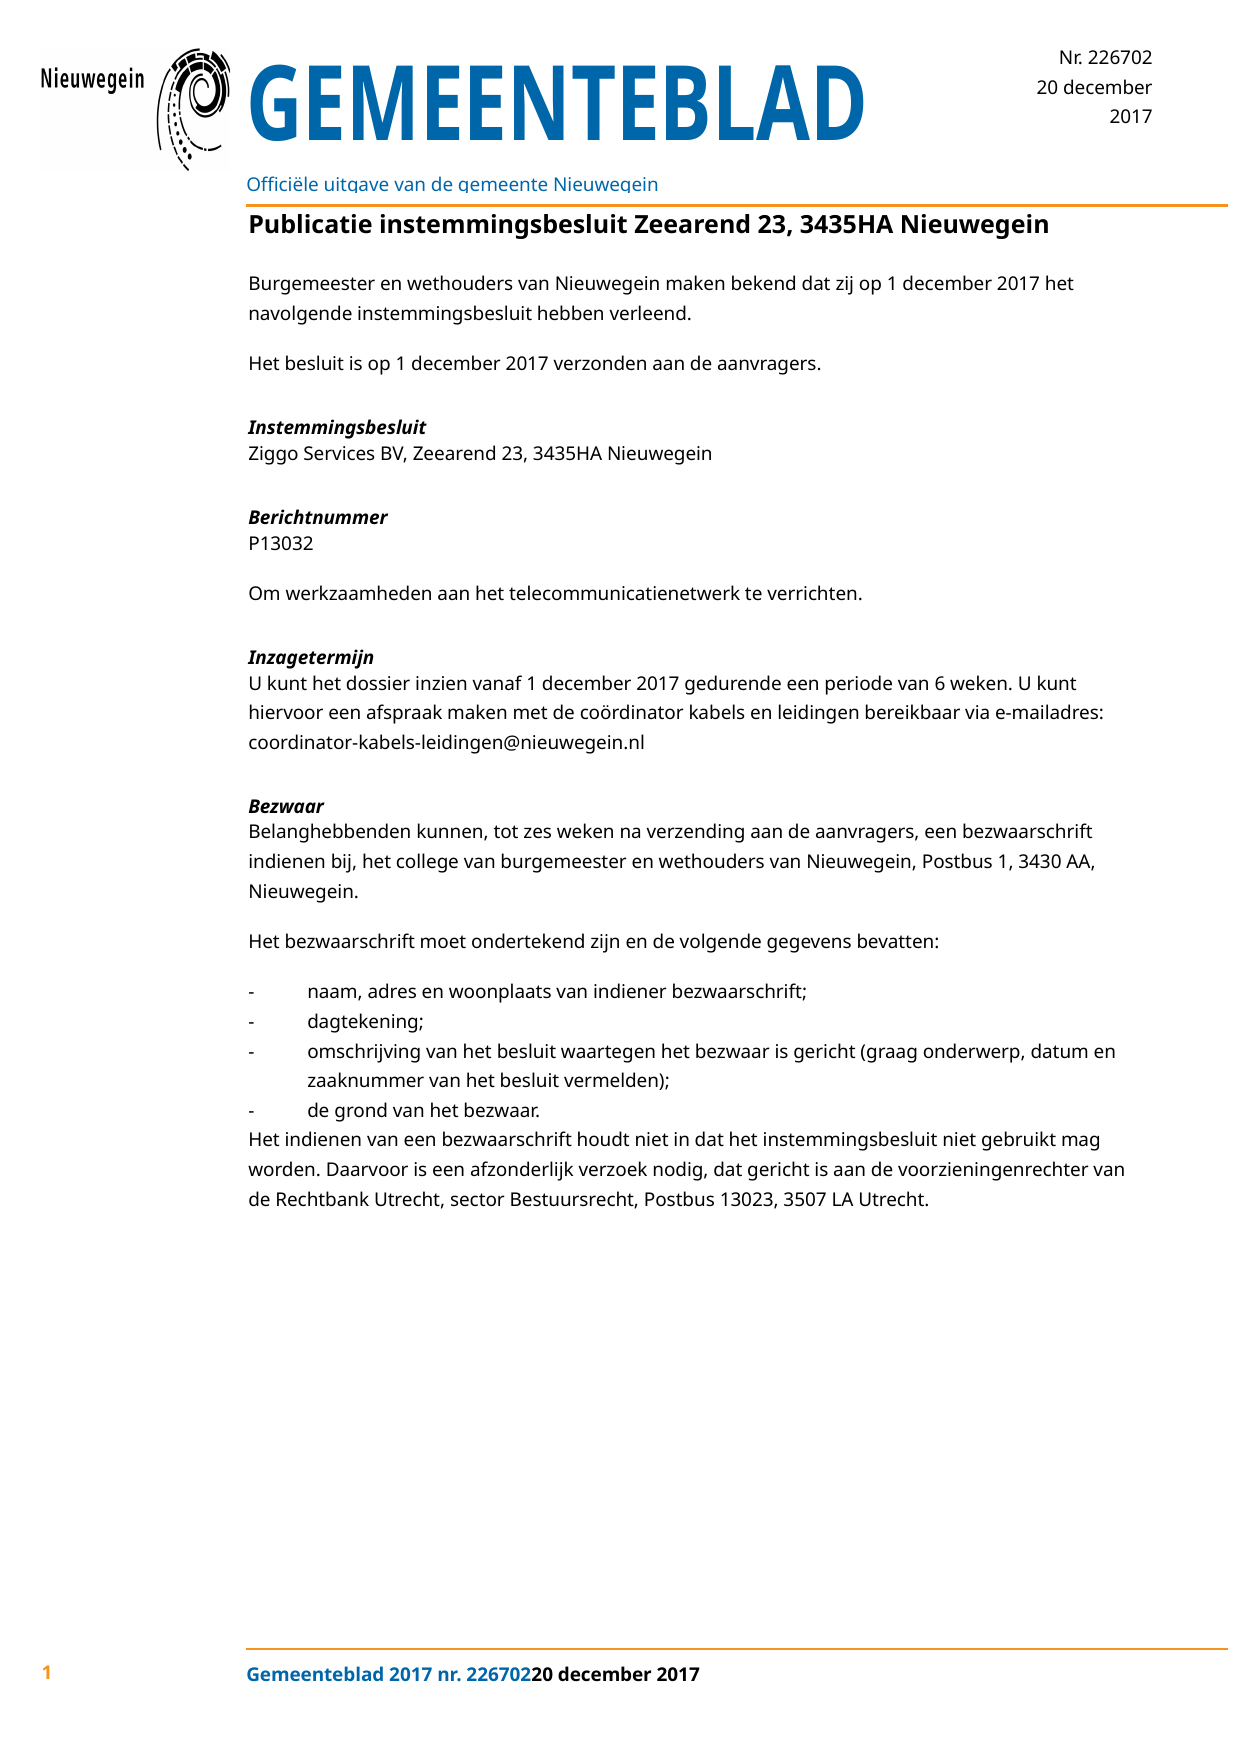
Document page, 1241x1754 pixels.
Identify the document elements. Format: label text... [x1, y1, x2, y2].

text Het bezwaarschrift moet ondertekend zijn en de volgende gegevens bevatten: [248, 928, 1152, 954]
text Burgemeester en wethouders van Nieuwegein maken bekend dat zij op 1 december 2017 het navolgende instemmingsbesluit hebben verleend. [248, 270, 1152, 326]
text Ziggo Services BV, Zeearend 23, 3435HA Nieuwegein [248, 440, 1152, 466]
picture [41, 47, 231, 172]
text Inzagetermijn [248, 644, 1152, 670]
list omschrijving van het besluit waartegen het bezwaar is gericht (graag onderwerp, datum en zaaknummer van het besluit vermelden); [248, 1038, 1152, 1093]
text Publicatie instemmingsbesluit Zeearend 23, 3435HA Nieuwegein [248, 207, 1152, 241]
list dagtekening; [248, 1008, 1152, 1034]
text Om werkzaamheden aan het telecommunicatienetwerk te verrichten. [248, 580, 1152, 606]
text Het indienen van een bezwaarschrift houdt niet in dat het instemmingsbesluit niet gebruikt mag worden. Daarvoor is een afzonderlijk verzoek nodig, dat gericht is aan de voorzieningenrechter van de Rechtbank Utrecht, sector Bestuursrecht, Postbus 13023, 3507 LA Utrecht. [248, 1127, 1152, 1211]
text Het besluit is op 1 december 2017 verzonden aan de aanvragers. [248, 350, 1152, 376]
list naam, adres en woonplaats van indiener bezwaarschrift; [248, 979, 1152, 1004]
text U kunt het dossier inzien vanaf 1 december 2017 gedurende een periode van 6 weken. U kunt hiervoor een afspraak maken met de coördinator kabels en leidingen bereikbaar via e-mailadres: coordinator-kabels-leidingen@nieuwegein.nl [248, 670, 1152, 755]
text P13032 [248, 530, 1152, 555]
text Berichtnummer [248, 504, 1152, 530]
text Belanghebbenden kunnen, tot zes weken na verzending aan de aanvragers, een bezwaarschrift indienen bij, het college van burgemeester en wethouders van Nieuwegein, Postbus 1, 3430 AA, Nieuwegein. [248, 819, 1152, 903]
text Instemmingsbesluit [248, 414, 1152, 440]
list de grond van het bezwaar. [248, 1097, 1152, 1123]
text Bezwaar [248, 793, 1152, 819]
